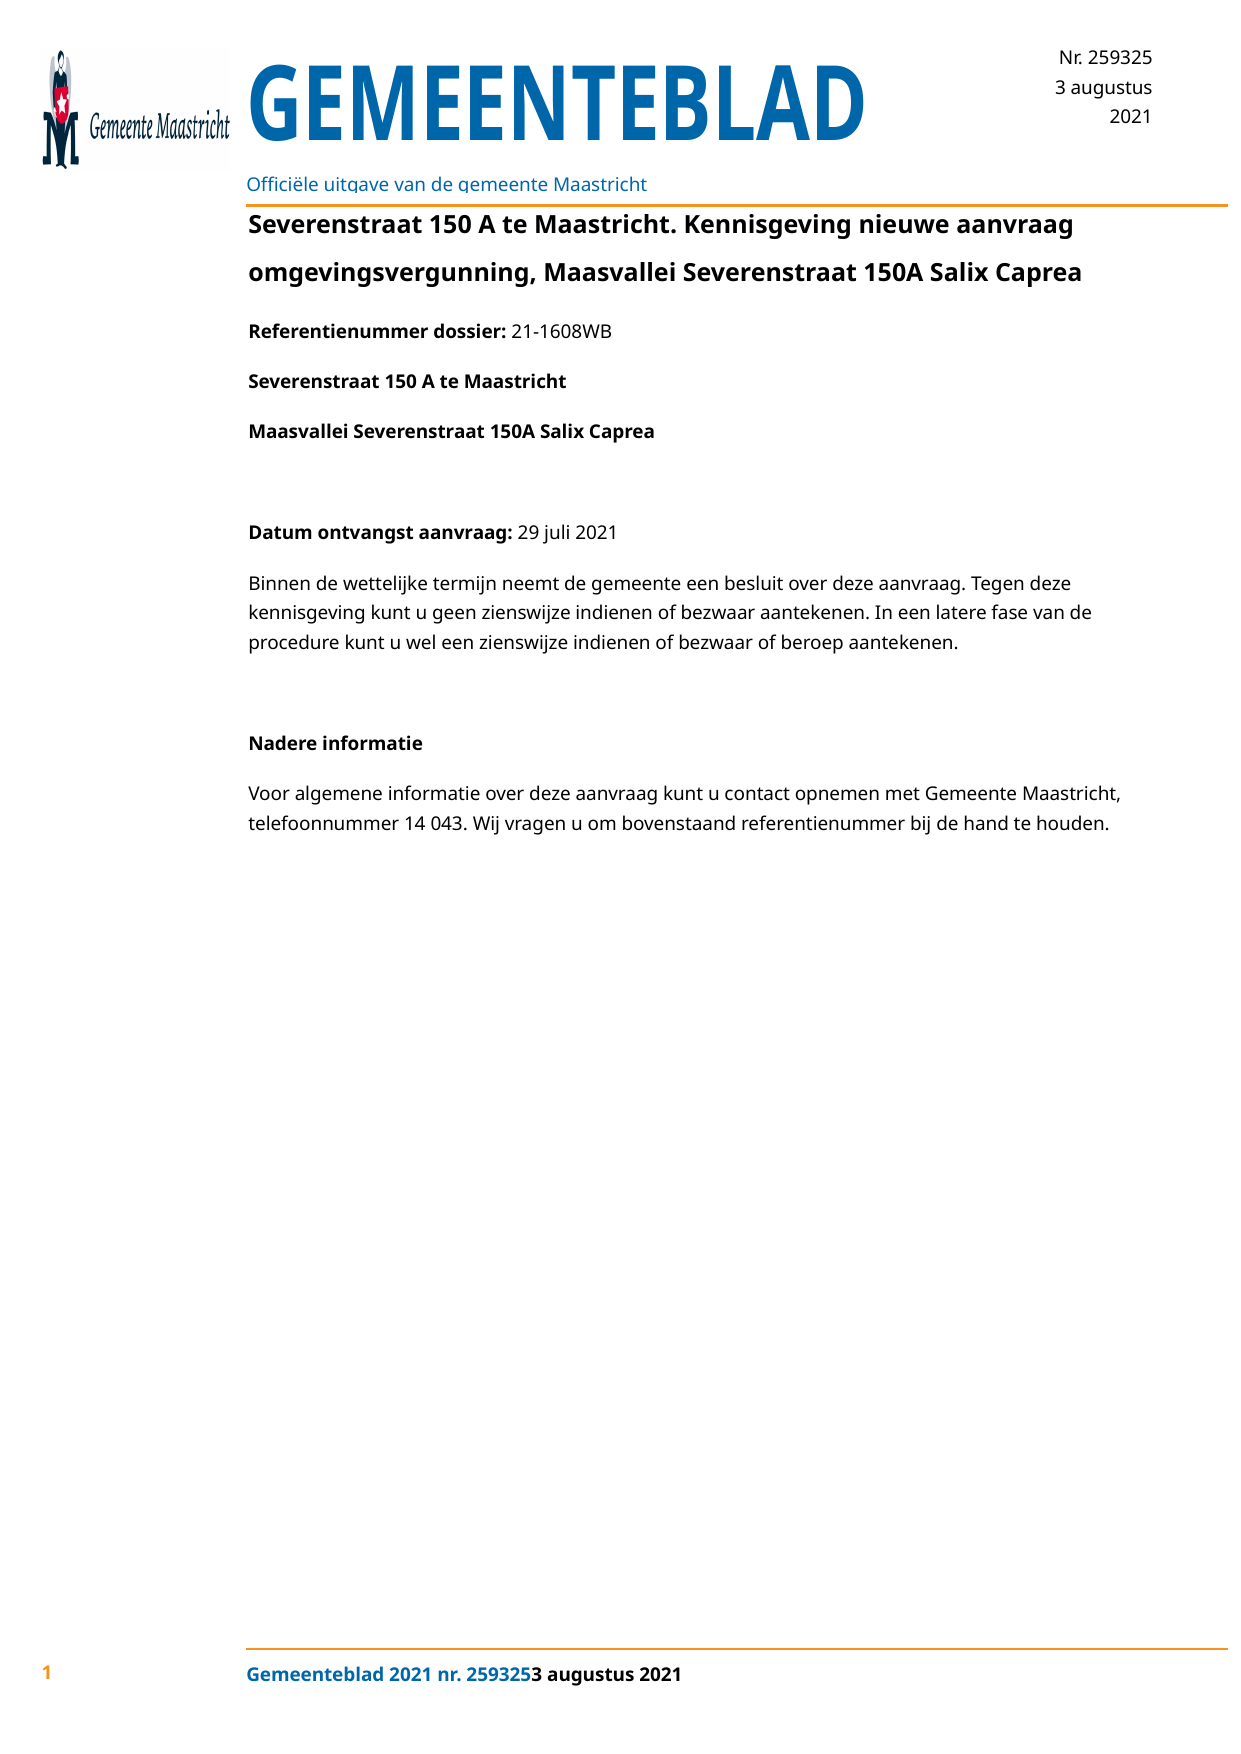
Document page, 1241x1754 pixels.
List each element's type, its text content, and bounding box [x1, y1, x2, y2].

text Datum ontvangst aanvraag: 29 juli 2021 [248, 519, 1152, 545]
picture [41, 47, 231, 172]
text Binnen de wettelijke termijn neemt de gemeente een besluit over deze aanvraag. Tegen deze kennisgeving kunt u geen zienswijze indienen of bezwaar aantekenen. In een latere fase van de procedure kunt u wel een zienswijze indienen of bezwaar of beroep aantekenen. [248, 570, 1152, 655]
text Maasvallei Severenstraat 150A Salix Caprea [248, 419, 1152, 444]
text Voor algemene informatie over deze aanvraag kunt u contact opnemen met Gemeente Maastricht, telefoonnummer 14 043. Wij vragen u om bovenstaand referentienummer bij de hand te houden. [248, 780, 1152, 836]
text Referentienummer dossier: 21-1608WB [248, 318, 1152, 344]
text Nadere informatie [248, 730, 1152, 756]
text Severenstraat 150 A te Maastricht [248, 368, 1152, 394]
text Severenstraat 150 A te Maastricht. Kennisgeving nieuwe aanvraag omgevingsvergunning, Maasvallei Severenstraat 150A Salix Caprea [248, 207, 1152, 288]
